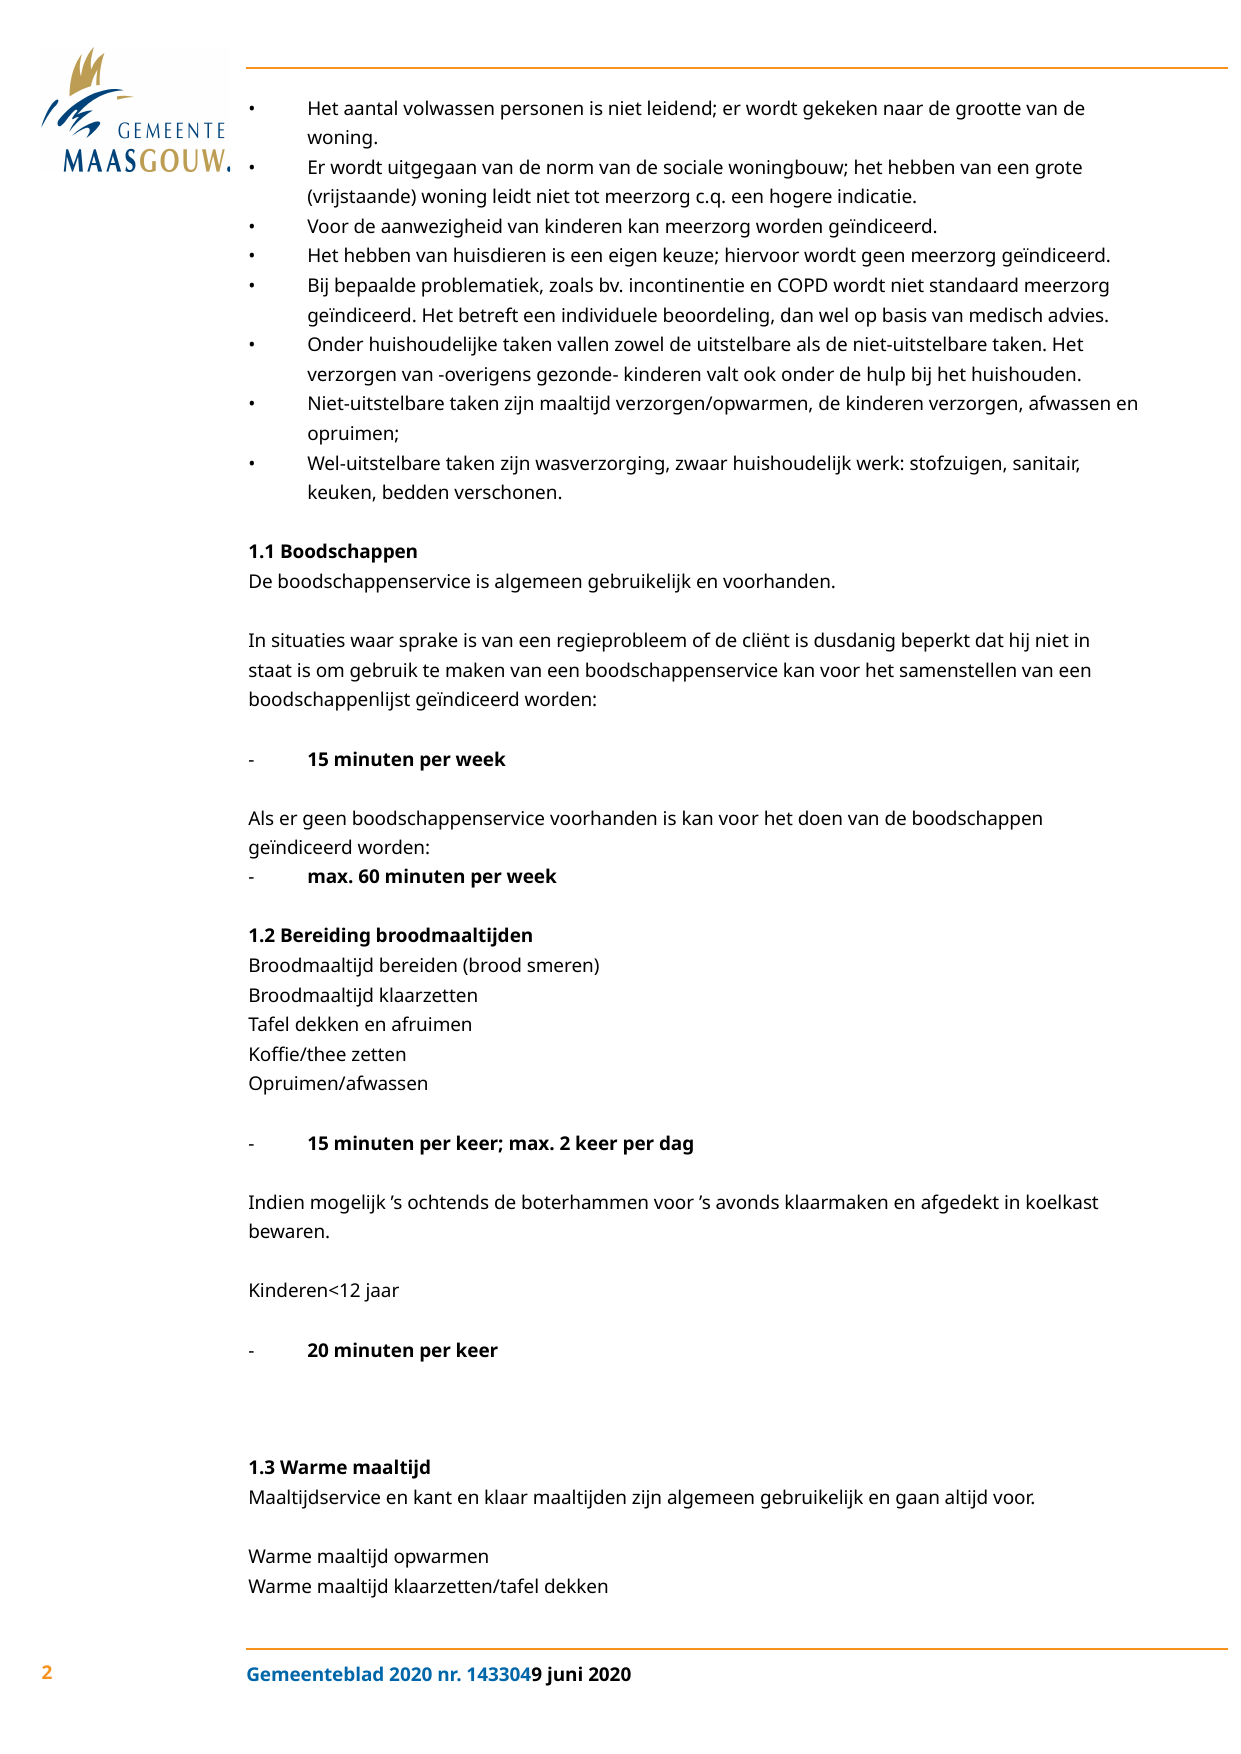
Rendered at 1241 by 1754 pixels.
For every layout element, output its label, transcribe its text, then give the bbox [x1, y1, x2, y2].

text 1.3 Warme maaltijd [248, 1454, 1152, 1480]
table_header Broodmaaltijd bereiden (brood smeren) Broodmaaltijd klaarzetten Tafel dekken en afruimen Koffie/thee zetten Opruimen/afwassen 15 minuten per keer; max. 2 keer per dag Indien mogelijk ’s ochtends de boterhammen voor ’s avonds klaarmaken en afgedekt in koelkast bewaren. Kinderen<12 jaar 20 minuten per keer [248, 952, 1152, 1392]
list Voor de aanwezigheid van kinderen kan meerzorg worden geïndiceerd. [248, 213, 1152, 239]
list max. 60 minuten per week [248, 863, 1152, 889]
list Onder huishoudelijke taken vallen zowel de uitstelbare als de niet-uitstelbare taken. Het verzorgen van -overigens gezonde- kinderen valt ook onder de hulp bij het huishouden. [248, 331, 1152, 387]
text 1.1 Boodschappen [248, 538, 1152, 564]
text 1.2 Bereiding broodmaaltijden [248, 923, 1152, 948]
table_header De boodschappenservice is algemeen gebruikelijk en voorhanden. In situaties waar sprake is van een regieprobleem of de cliënt is dusdanig beperkt dat hij niet in staat is om gebruik te maken van een boodschappenservice kan voor het samenstellen van een boodschappenlijst geïndiceerd worden: 15 minuten per week Als er geen boodschappenservice voorhanden is kan voor het doen van de boodschappen geïndiceerd worden: [248, 568, 1152, 860]
list Er wordt uitgegaan van de norm van de sociale woningbouw; het hebben van een grote (vrijstaande) woning leidt niet tot meerzorg c.q. een hogere indicatie. [248, 154, 1152, 209]
list Het aantal volwassen personen is niet leidend; er wordt gekeken naar de grootte van de woning. [248, 95, 1152, 150]
table_header Maaltijdservice en kant en klaar maaltijden zijn algemeen gebruikelijk en gaan altijd voor. Warme maaltijd opwarmen Warme maaltijd klaarzetten/tafel dekken [248, 1484, 1152, 1599]
list Wel-uitstelbare taken zijn wasverzorging, zwaar huishoudelijk werk: stofzuigen, sanitair, keuken, bedden verschonen. [248, 450, 1152, 505]
list Het hebben van huisdieren is een eigen keuze; hiervoor wordt geen meerzorg geïndiceerd. [248, 243, 1152, 268]
picture [41, 47, 231, 172]
list Bij bepaalde problematiek, zoals bv. incontinentie en COPD wordt niet standaard meerzorg geïndiceerd. Het betreft een individuele beoordeling, dan wel op basis van medisch advies. [248, 272, 1152, 328]
list Niet-uitstelbare taken zijn maaltijd verzorgen/opwarmen, de kinderen verzorgen, afwassen en opruimen; [248, 391, 1152, 446]
